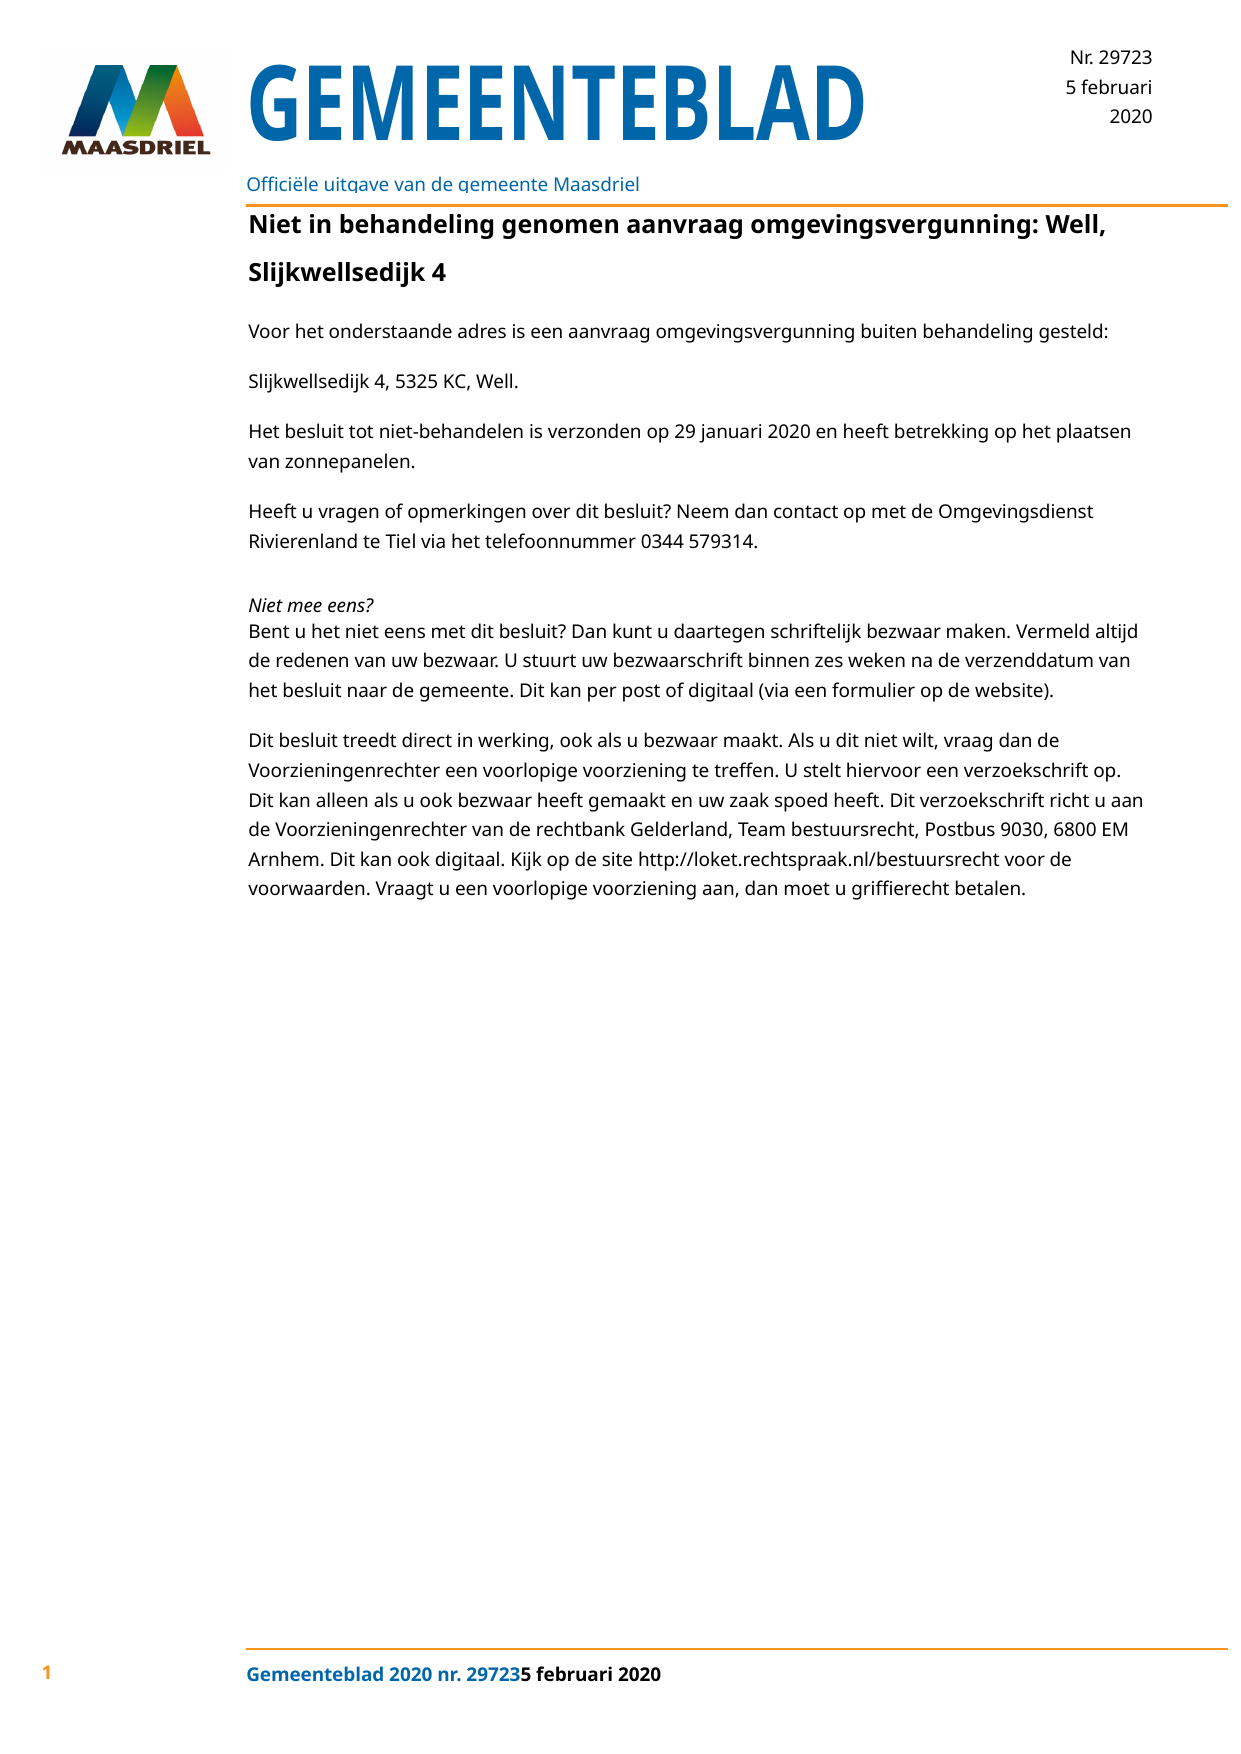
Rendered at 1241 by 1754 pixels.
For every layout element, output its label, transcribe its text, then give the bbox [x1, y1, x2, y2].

text Niet mee eens? [248, 592, 1152, 618]
text Heeft u vragen of opmerkingen over dit besluit? Neem dan contact op met de Omgevingsdienst Rivierenland te Tiel via het telefoonnummer 0344 579314. [248, 499, 1152, 554]
picture [41, 47, 231, 172]
text Bent u het niet eens met dit besluit? Dan kunt u daartegen schriftelijk bezwaar maken. Vermeld altijd de redenen van uw bezwaar. U stuurt uw bezwaarschrift binnen zes weken na de verzenddatum van het besluit naar de gemeente. Dit kan per post of digitaal (via een formulier op de website). [248, 618, 1152, 703]
text Dit besluit treedt direct in werking, ook als u bezwaar maakt. Als u dit niet wilt, vraag dan de Voorzieningenrechter een voorlopige voorziening te treffen. U stelt hiervoor een verzoekschrift op. Dit kan alleen als u ook bezwaar heeft gemaakt en uw zaak spoed heeft. Dit verzoekschrift richt u aan de Voorzieningenrechter van de rechtbank Gelderland, Team bestuursrecht, Postbus 9030, 6800 EM Arnhem. Dit kan ook digitaal. Kijk op de site http://loket.rechtspraak.nl/bestuursrecht voor de voorwaarden. Vraagt u een voorlopige voorziening aan, dan moet u griffierecht betalen. [248, 728, 1152, 901]
text Het besluit tot niet-behandelen is verzonden op 29 januari 2020 en heeft betrekking op het plaatsen van zonnepanelen. [248, 419, 1152, 474]
text Slijkwellsedijk 4, 5325 KC, Well. [248, 368, 1152, 394]
text Voor het onderstaande adres is een aanvraag omgevingsvergunning buiten behandeling gesteld: [248, 318, 1152, 344]
text Niet in behandeling genomen aanvraag omgevingsvergunning: Well, Slijkwellsedijk 4 [248, 207, 1152, 288]
